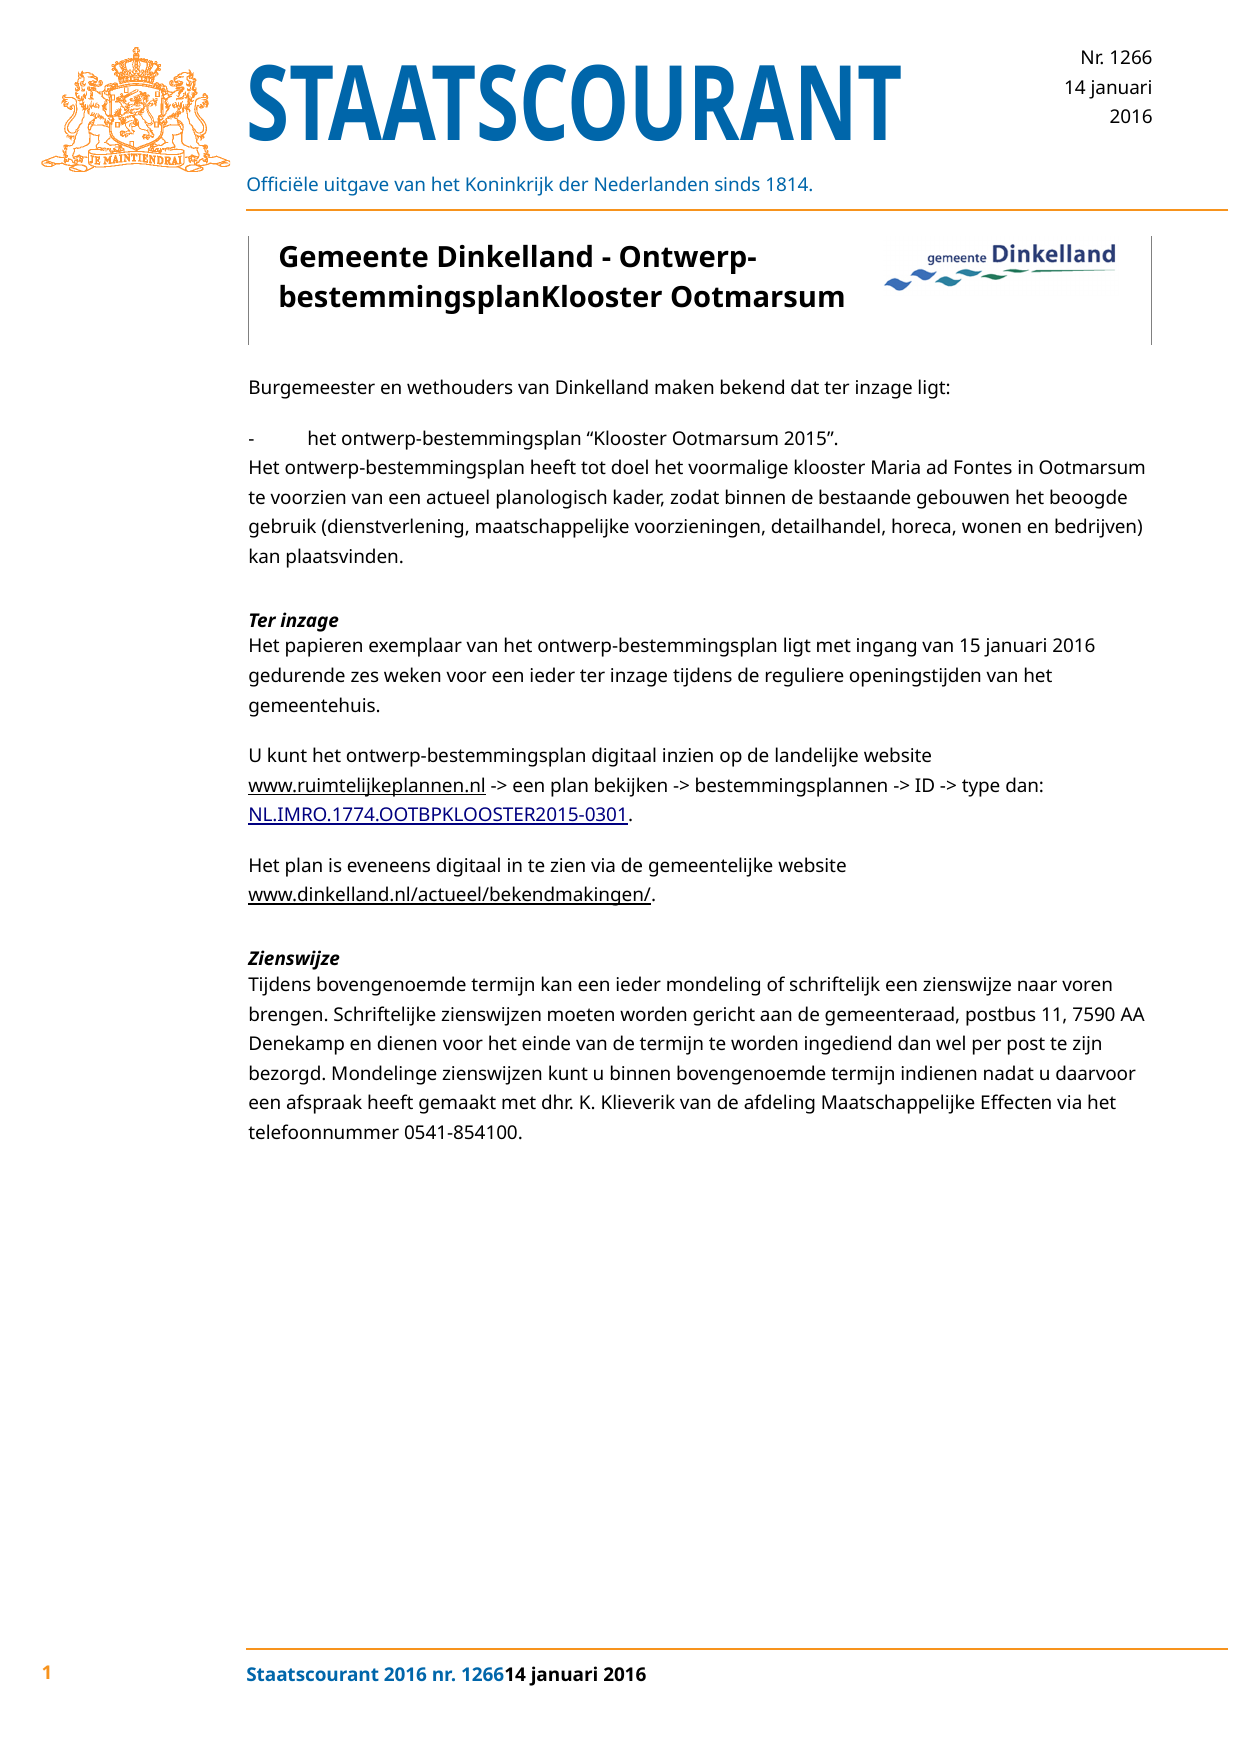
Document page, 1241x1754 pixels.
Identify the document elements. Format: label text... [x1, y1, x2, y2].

text Het ontwerp-bestemmingsplan heeft tot doel het voormalige klooster Maria ad Fontes in Ootmarsum te voorzien van een actueel planologisch kader, zodat binnen de bestaande gebouwen het beoogde gebruik (dienstverlening, maatschappelijke voorzieningen, detailhandel, horeca, wonen en bedrijven) kan plaatsvinden. [248, 454, 1152, 569]
text Zienswijze [248, 945, 1152, 971]
text U kunt het ontwerp-bestemmingsplan digitaal inzien op de landelijke website www.ruimtelijkeplannen.nl -> een plan bekijken -> bestemmingsplannen -> ID -> type dan: NL.IMRO.1774.OOTBPKLOOSTER2015-0301. [248, 742, 1152, 827]
text Ter inzage [248, 607, 1152, 633]
picture [41, 47, 231, 172]
text Het papieren exemplaar van het ontwerp-bestemmingsplan ligt met ingang van 15 januari 2016 gedurende zes weken voor een ieder ter inzage tijdens de reguliere openingstijden van het gemeentehuis. [248, 633, 1152, 718]
table_header [850, 236, 1151, 345]
text Burgemeester en wethouders van Dinkelland maken bekend dat ter inzage ligt: [248, 374, 1152, 400]
text Tijdens bovengenoemde termijn kan een ieder mondeling of schriftelijk een zienswijze naar voren brengen. Schriftelijke zienswijzen moeten worden gericht aan de gemeenteraad, postbus 11, 7590 AA Denekamp en dienen voor het einde van de termijn te worden ingediend dan wel per post te zijn bezorgd. Mondelinge zienswijzen kunt u binnen bovengenoemde termijn indienen nadat u daarvoor een afspraak heeft gemaakt met dhr. K. Klieverik van de afdeling Maatschappelijke Effecten via het telefoonnummer 0541-854100. [248, 971, 1152, 1145]
picture [882, 236, 1119, 296]
list het ontwerp-bestemmingsplan “Klooster Ootmarsum 2015”. [248, 425, 1152, 450]
text Het plan is eveneens digitaal in te zien via de gemeentelijke website www.dinkelland.nl/actueel/bekendmakingen/. [248, 852, 1152, 907]
table_header Gemeente Dinkelland - Ontwerp-bestemmingsplanKlooster Ootmarsum [249, 236, 850, 345]
